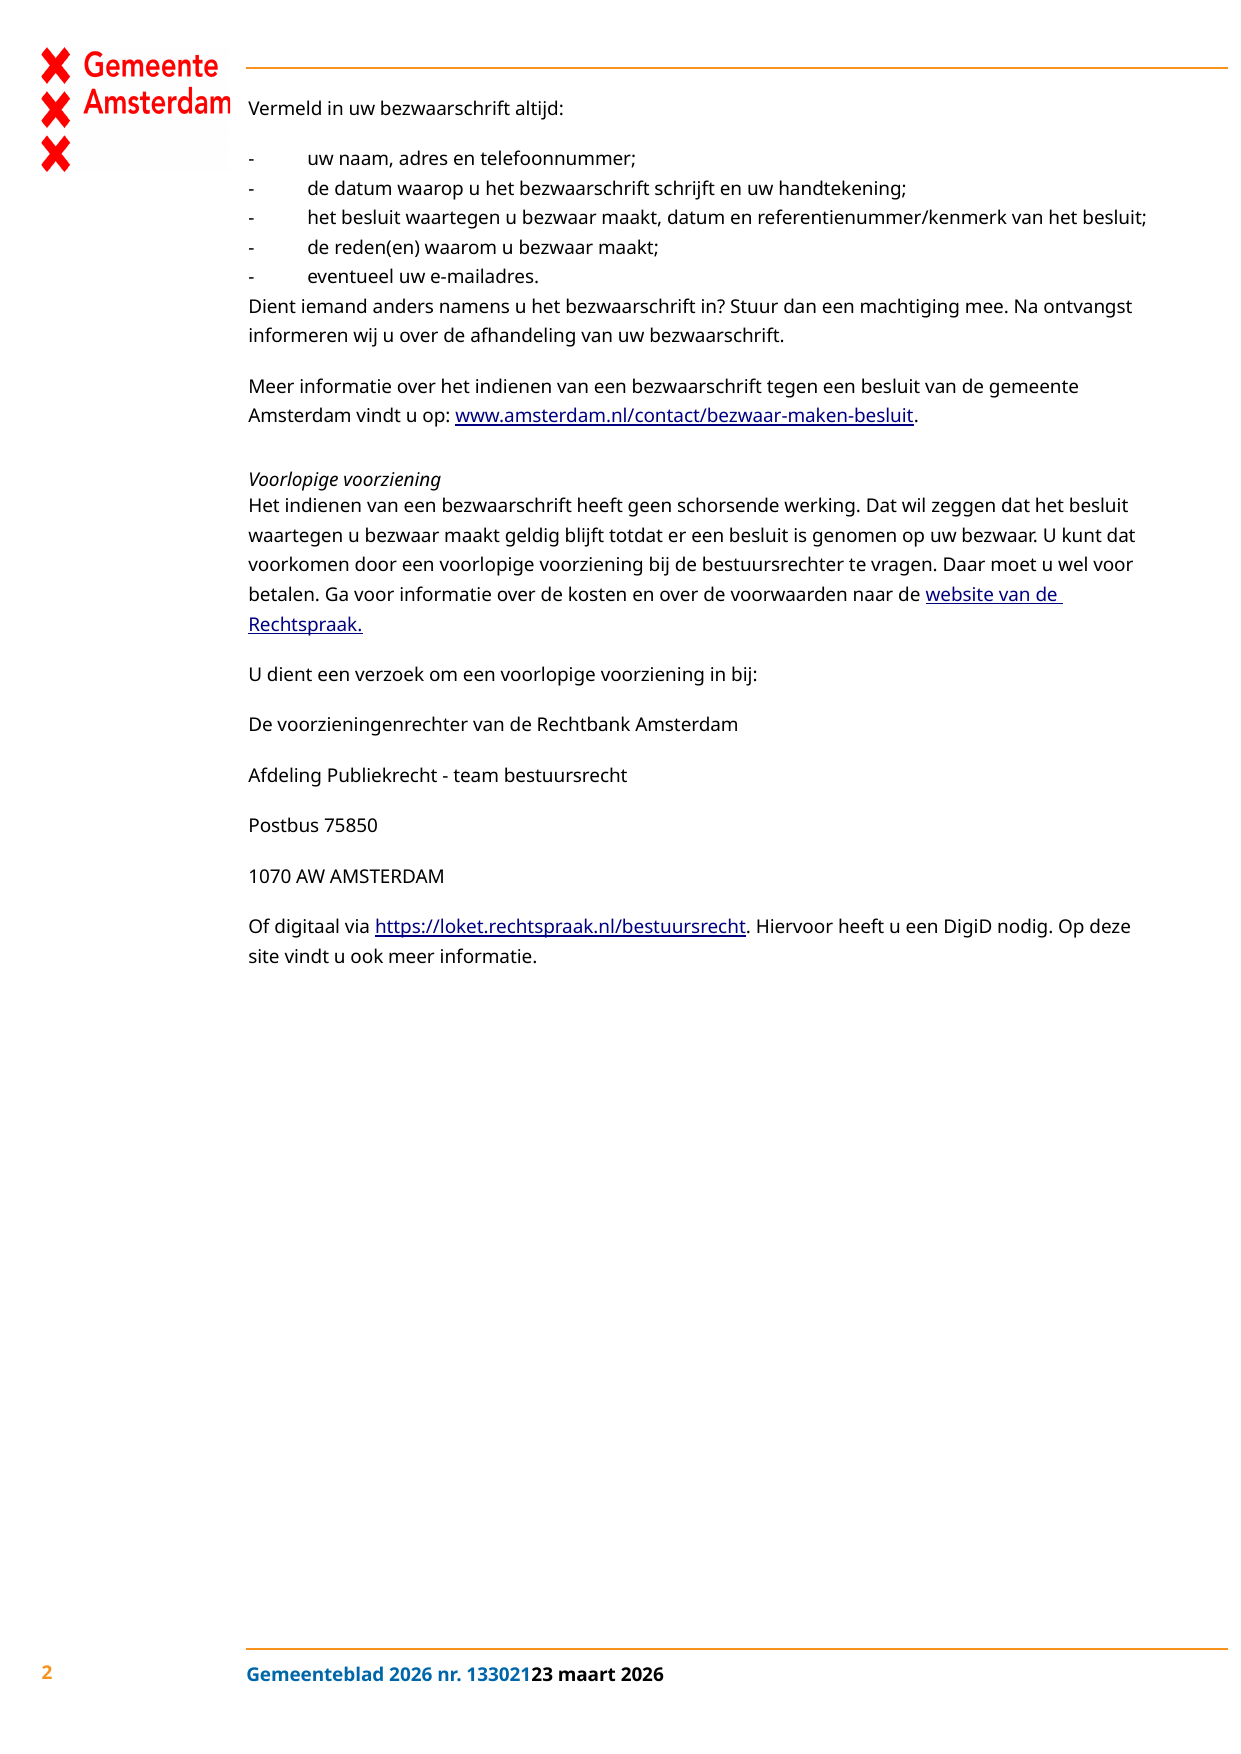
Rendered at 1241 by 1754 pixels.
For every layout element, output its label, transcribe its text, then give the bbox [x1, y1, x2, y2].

text Voorlopige voorziening [248, 467, 1152, 492]
text Of digitaal via https://loket.rechtspraak.nl/bestuursrecht. Hiervoor heeft u een DigiD nodig. Op deze site vindt u ook meer informatie. [248, 913, 1152, 968]
list de reden(en) waarom u bezwaar maakt; [248, 234, 1152, 260]
text Dient iemand anders namens u het bezwaarschrift in? Stuur dan een machtiging mee. Na ontvangst informeren wij u over de afhandeling van uw bezwaarschrift. [248, 293, 1152, 348]
picture [41, 47, 231, 172]
text Het indienen van een bezwaarschrift heeft geen schorsende werking. Dat wil zeggen dat het besluit waartegen u bezwaar maakt geldig blijft totdat er een besluit is genomen op uw bezwaar. U kunt dat voorkomen door een voorlopige voorziening bij de bestuursrechter te vragen. Daar moet u wel voor betalen. Ga voor informatie over de kosten en over de voorwaarden naar de website van de Rechtspraak. [248, 492, 1152, 636]
list uw naam, adres en telefoonnummer; [248, 145, 1152, 171]
list de datum waarop u het bezwaarschrift schrijft en uw handtekening; [248, 175, 1152, 201]
text Postbus 75850 [248, 812, 1152, 838]
text Afdeling Publiekrecht - team bestuursrecht [248, 762, 1152, 788]
text 1070 AW AMSTERDAM [248, 863, 1152, 888]
list eventueel uw e-mailadres. [248, 263, 1152, 289]
text De voorzieningenrechter van de Rechtbank Amsterdam [248, 712, 1152, 737]
text Vermeld in uw bezwaarschrift altijd: [248, 95, 1152, 121]
list het besluit waartegen u bezwaar maakt, datum en referentienummer/kenmerk van het besluit; [248, 204, 1152, 230]
text U dient een verzoek om een voorlopige voorziening in bij: [248, 661, 1152, 687]
text Meer informatie over het indienen van een bezwaarschrift tegen een besluit van de gemeente Amsterdam vindt u op: www.amsterdam.nl/contact/bezwaar-maken-besluit. [248, 373, 1152, 428]
